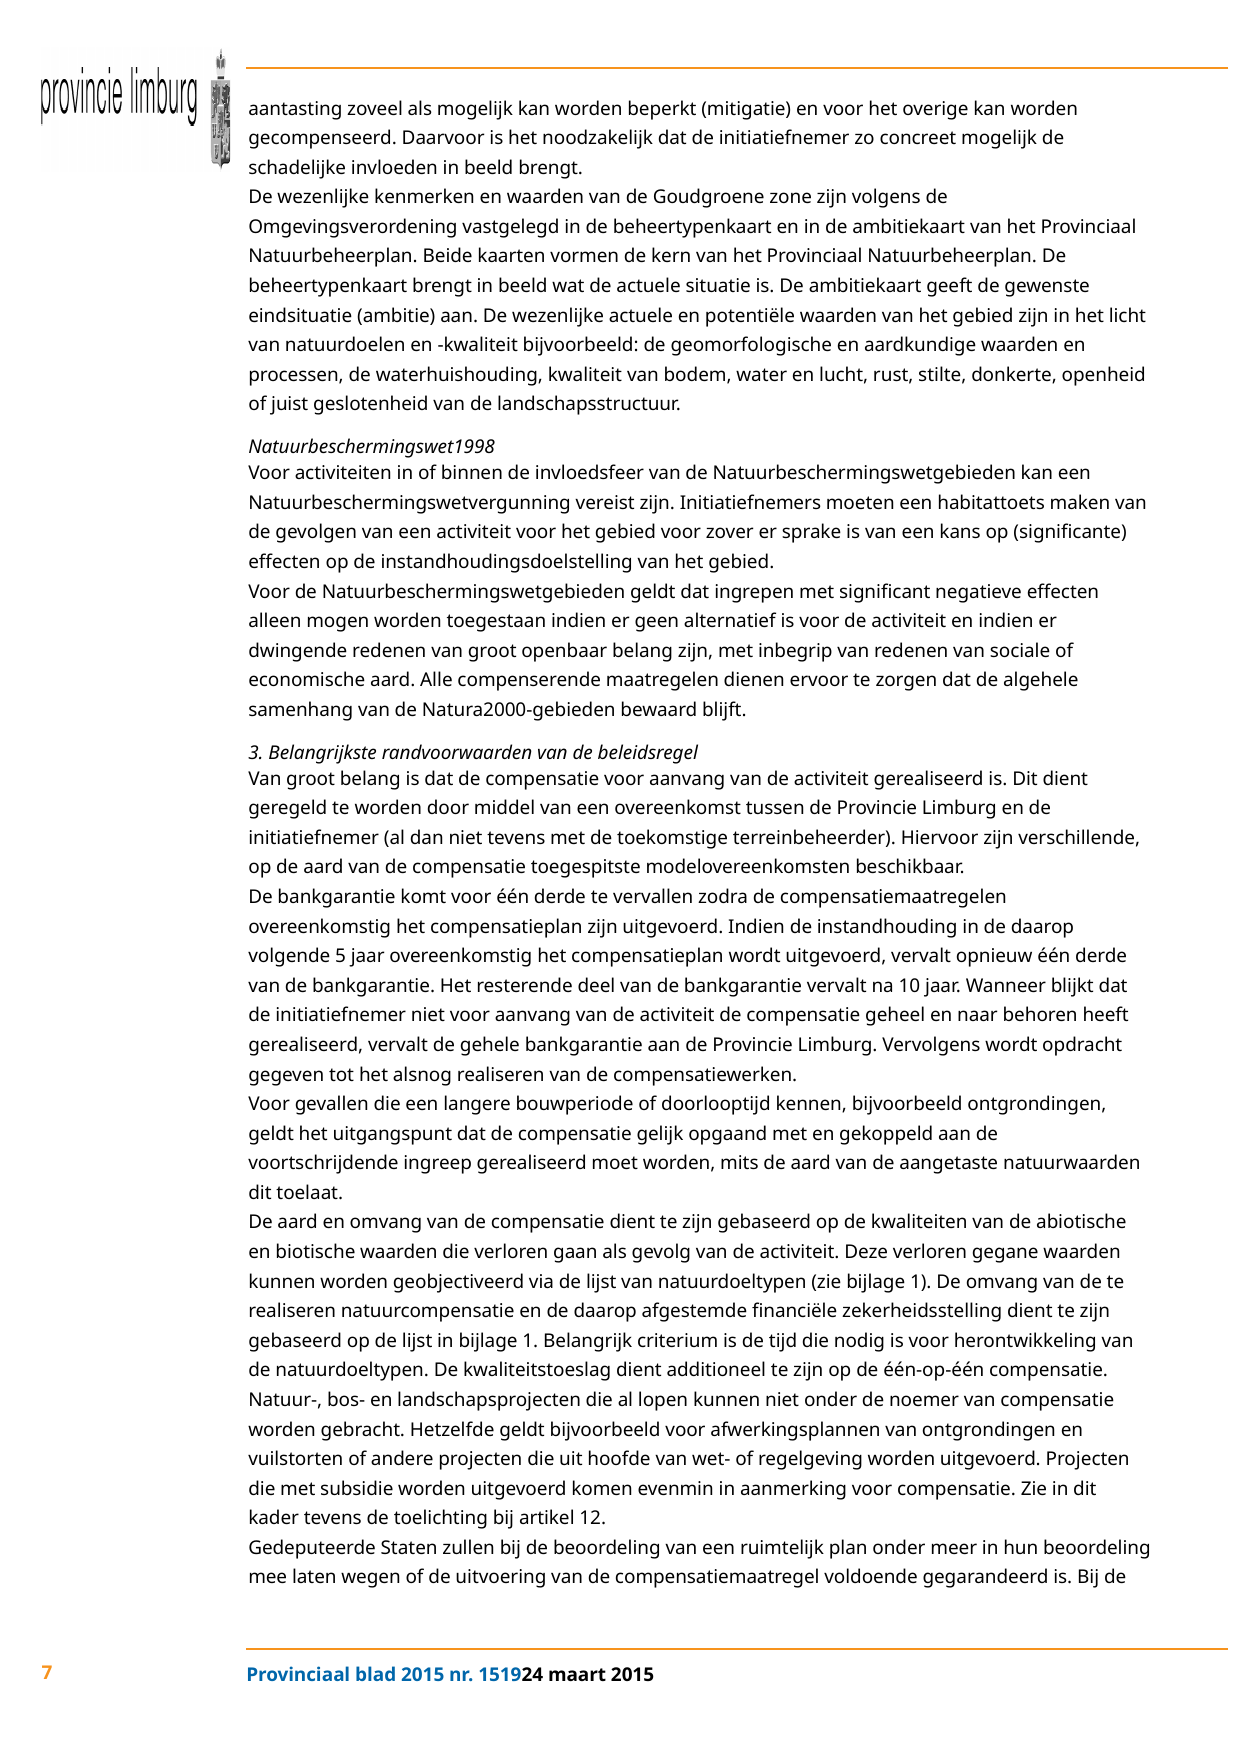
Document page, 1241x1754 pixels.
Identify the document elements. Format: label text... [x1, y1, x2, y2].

text Natuur-, bos- en landschapsprojecten die al lopen kunnen niet onder de noemer van compensatie worden gebracht. Hetzelfde geldt bijvoorbeeld voor afwerkingsplannen van ontgrondingen en vuilstorten of andere projecten die uit hoofde van wet- of regelgeving worden uitgevoerd. Projecten die met subsidie worden uitgevoerd komen evenmin in aanmerking voor compensatie. Zie in dit kader tevens de toelichting bij artikel 12. [248, 1386, 1152, 1530]
text Natuurbeschermingswet1998 [248, 434, 1152, 459]
text De aard en omvang van de compensatie dient te zijn gebaseerd op de kwaliteiten van de abiotische en biotische waarden die verloren gaan als gevolg van de activiteit. Deze verloren gegane waarden kunnen worden geobjectiveerd via de lijst van natuurdoeltypen (zie bijlage 1). De omvang van de te realiseren natuurcompensatie en de daarop afgestemde financiële zekerheidsstelling dient te zijn gebaseerd op de lijst in bijlage 1. Belangrijk criterium is de tijd die nodig is voor herontwikkeling van de natuurdoeltypen. De kwaliteitstoeslag dient additioneel te zijn op de één-op-één compensatie. [248, 1209, 1152, 1382]
text aantasting zoveel als mogelijk kan worden beperkt (mitigatie) en voor het overige kan worden gecompenseerd. Daarvoor is het noodzakelijk dat de initiatiefnemer zo concreet mogelijk de schadelijke invloeden in beeld brengt. [248, 95, 1152, 180]
text Voor activiteiten in of binnen de invloedsfeer van de Natuurbeschermingswetgebieden kan een Natuurbeschermingswetvergunning vereist zijn. Initiatiefnemers moeten een habitattoets maken van de gevolgen van een activiteit voor het gebied voor zover er sprake is van een kans op (significante) effecten op de instandhoudingsdoelstelling van het gebied. [248, 459, 1152, 574]
text De bankgarantie komt voor één derde te vervallen zodra de compensatiemaatregelen overeenkomstig het compensatieplan zijn uitgevoerd. Indien de instandhouding in de daarop volgende 5 jaar overeenkomstig het compensatieplan wordt uitgevoerd, vervalt opnieuw één derde van de bankgarantie. Het resterende deel van de bankgarantie vervalt na 10 jaar. Wanneer blijkt dat de initiatiefnemer niet voor aanvang van de activiteit de compensatie geheel en naar behoren heeft gerealiseerd, vervalt de gehele bankgarantie aan de Provincie Limburg. Vervolgens wordt opdracht gegeven tot het alsnog realiseren van de compensatiewerken. [248, 883, 1152, 1087]
picture [41, 47, 231, 172]
text De wezenlijke kenmerken en waarden van de Goudgroene zone zijn volgens de Omgevingsverordening vastgelegd in de beheertypenkaart en in de ambitiekaart van het Provinciaal Natuurbeheerplan. Beide kaarten vormen de kern van het Provinciaal Natuurbeheerplan. De beheertypenkaart brengt in beeld wat de actuele situatie is. De ambitiekaart geeft de gewenste eindsituatie (ambitie) aan. De wezenlijke actuele en potentiële waarden van het gebied zijn in het licht van natuurdoelen en -kwaliteit bijvoorbeeld: de geomorfologische en aardkundige waarden en processen, de waterhuishouding, kwaliteit van bodem, water en lucht, rust, stilte, donkerte, openheid of juist geslotenheid van de landschapsstructuur. [248, 183, 1152, 416]
text 3. Belangrijkste randvoorwaarden van de beleidsregel [248, 739, 1152, 765]
text Voor de Natuurbeschermingswetgebieden geldt dat ingrepen met significant negatieve effecten alleen mogen worden toegestaan indien er geen alternatief is voor de activiteit en indien er dwingende redenen van groot openbaar belang zijn, met inbegrip van redenen van sociale of economische aard. Alle compenserende maatregelen dienen ervoor te zorgen dat de algehele samenhang van de Natura2000-gebieden bewaard blijft. [248, 578, 1152, 722]
text Voor gevallen die een langere bouwperiode of doorlooptijd kennen, bijvoorbeeld ontgrondingen, geldt het uitgangspunt dat de compensatie gelijk opgaand met en gekoppeld aan de voortschrijdende ingreep gerealiseerd moet worden, mits de aard van de aangetaste natuurwaarden dit toelaat. [248, 1090, 1152, 1205]
text Van groot belang is dat de compensatie voor aanvang van de activiteit gerealiseerd is. Dit dient geregeld te worden door middel van een overeenkomst tussen de Provincie Limburg en de initiatiefnemer (al dan niet tevens met de toekomstige terreinbeheerder). Hiervoor zijn verschillende, op de aard van de compensatie toegespitste modelovereenkomsten beschikbaar. [248, 765, 1152, 879]
text Gedeputeerde Staten zullen bij de beoordeling van een ruimtelijk plan onder meer in hun beoordeling mee laten wegen of de uitvoering van de compensatiemaatregel voldoende gegarandeerd is. Bij de [248, 1534, 1152, 1589]
